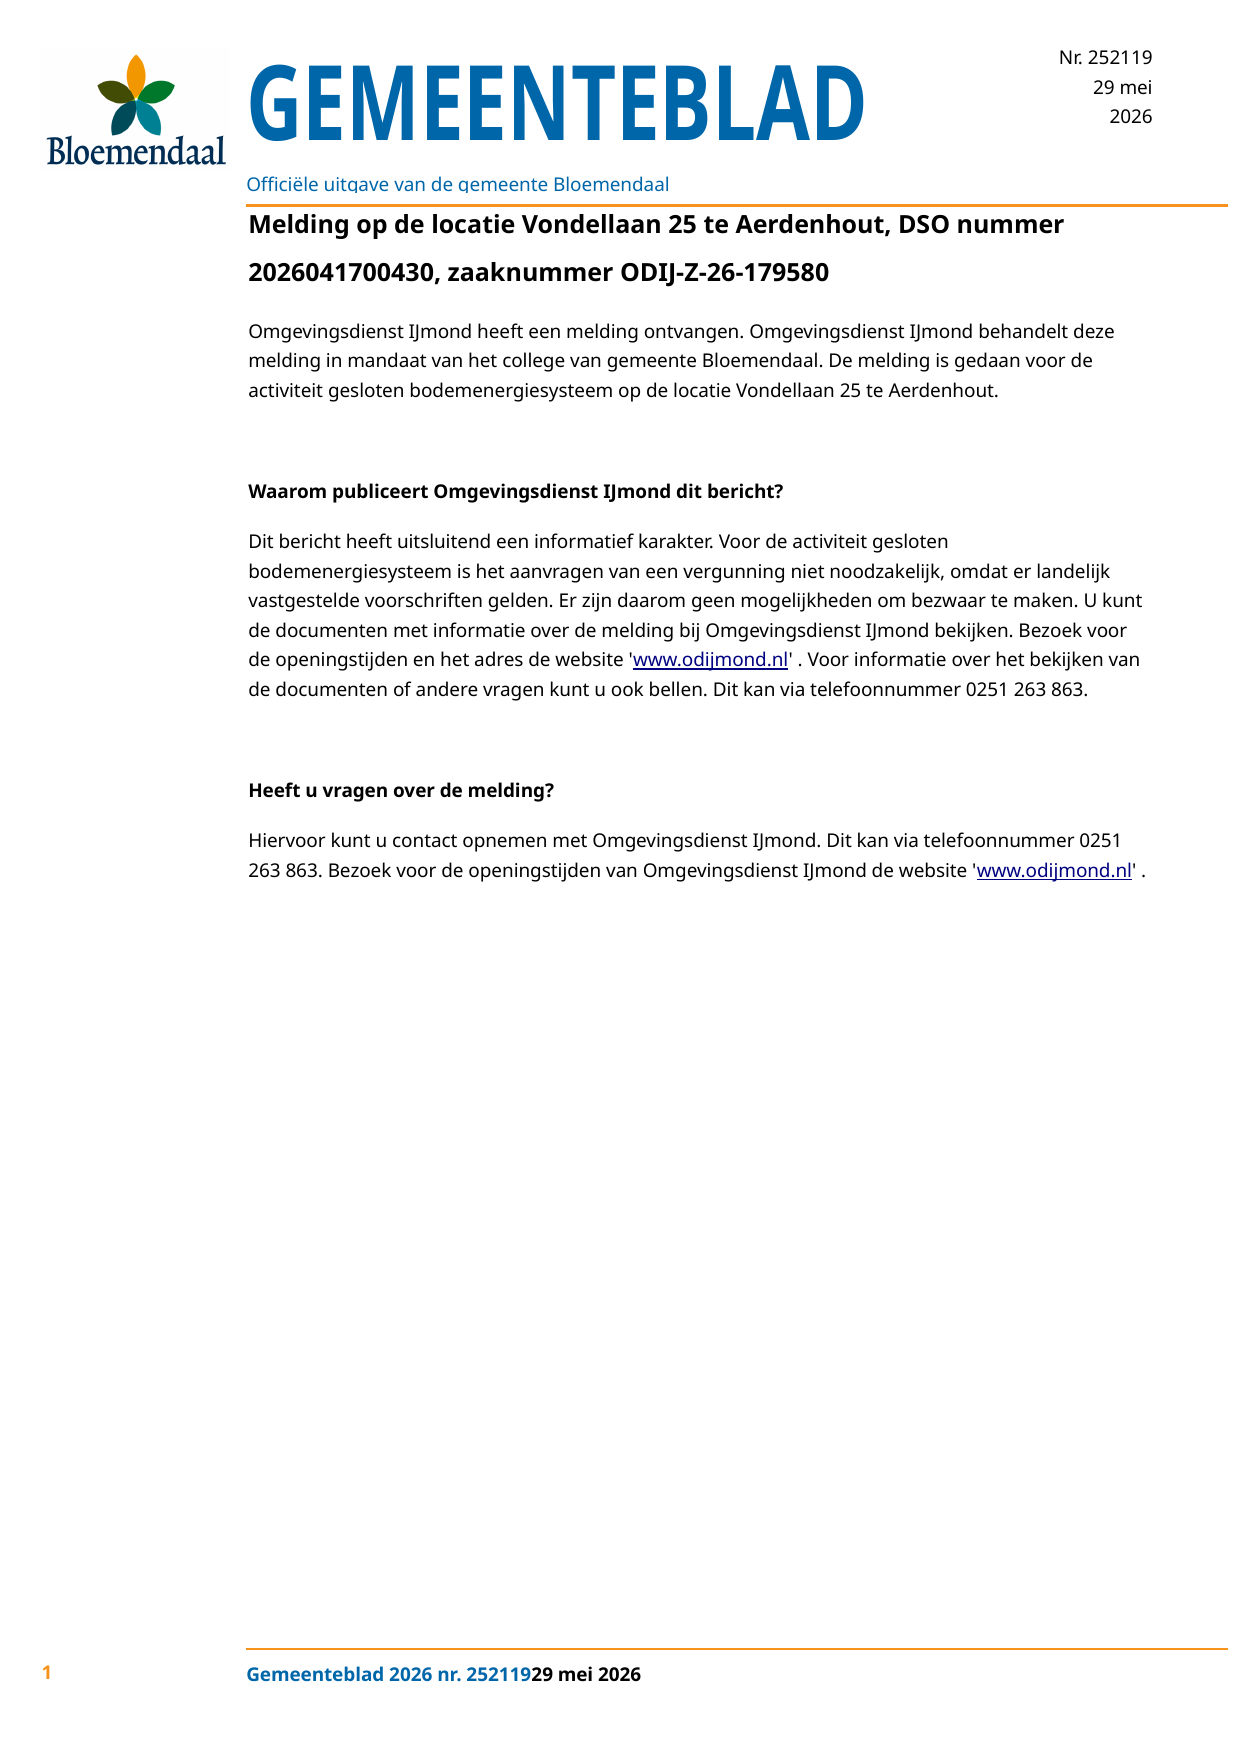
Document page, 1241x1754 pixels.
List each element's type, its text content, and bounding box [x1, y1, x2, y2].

picture [41, 47, 231, 172]
text Waarom publiceert Omgevingsdienst IJmond dit bericht? [248, 478, 1152, 504]
text Dit bericht heeft uitsluitend een informatief karakter. Voor de activiteit gesloten bodemenergiesysteem is het aanvragen van een vergunning niet noodzakelijk, omdat er landelijk vastgestelde voorschriften gelden. Er zijn daarom geen mogelijkheden om bezwaar te maken. U kunt de documenten met informatie over de melding bij Omgevingsdienst IJmond bekijken. Bezoek voor de openingstijden en het adres de website 'www.odijmond.nl' . Voor informatie over het bekijken van de documenten of andere vragen kunt u ook bellen. Dit kan via telefoonnummer 0251 263 863. [248, 528, 1152, 702]
text Heeft u vragen over de melding? [248, 777, 1152, 803]
text Melding op de locatie Vondellaan 25 te Aerdenhout, DSO nummer 2026041700430, zaaknummer ODIJ-Z-26-179580 [248, 207, 1152, 288]
text Hiervoor kunt u contact opnemen met Omgevingsdienst IJmond. Dit kan via telefoonnummer 0251 263 863. Bezoek voor de openingstijden van Omgevingsdienst IJmond de website 'www.odijmond.nl' . [248, 827, 1152, 883]
text Omgevingsdienst IJmond heeft een melding ontvangen. Omgevingsdienst IJmond behandelt deze melding in mandaat van het college van gemeente Bloemendaal. De melding is gedaan voor de activiteit gesloten bodemenergiesysteem op de locatie Vondellaan 25 te Aerdenhout. [248, 318, 1152, 403]
